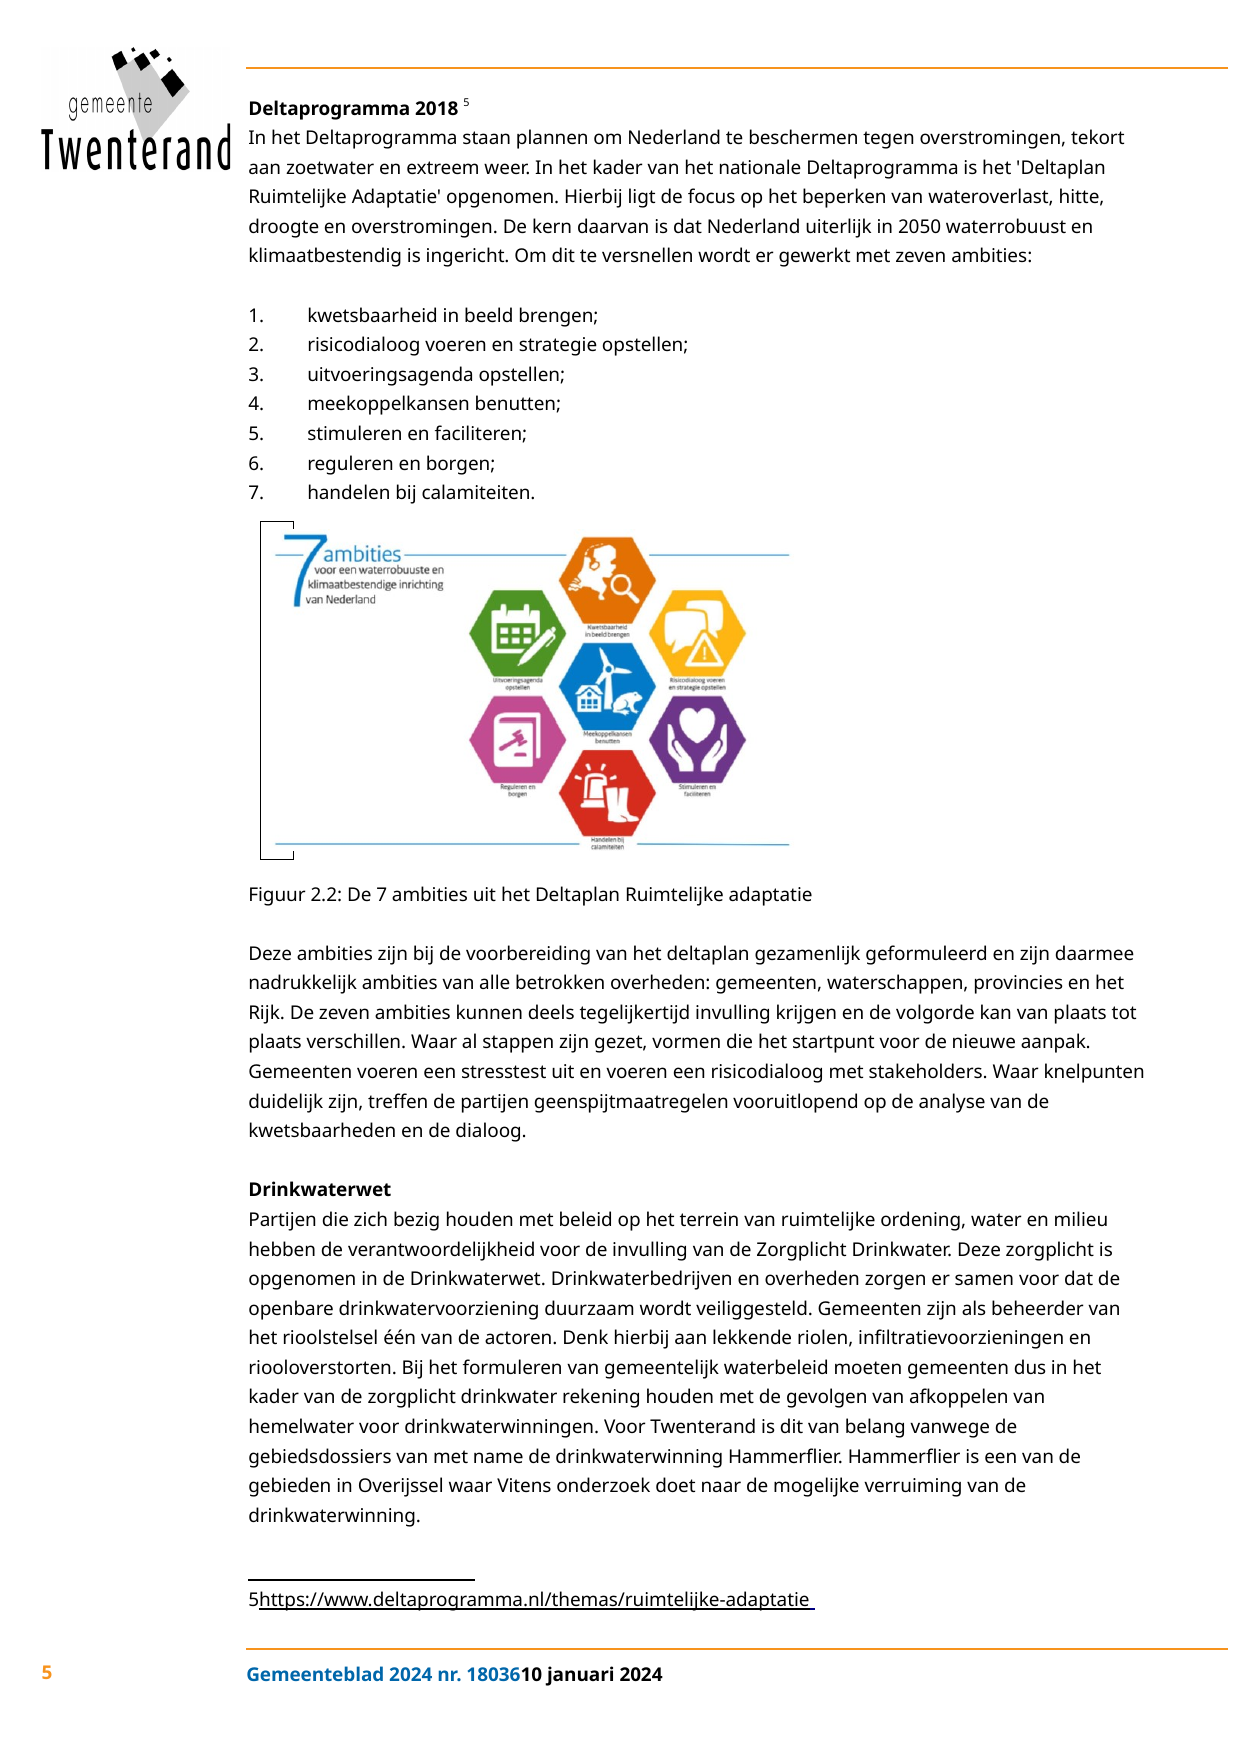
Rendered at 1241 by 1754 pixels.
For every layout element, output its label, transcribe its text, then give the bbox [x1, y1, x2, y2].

picture [268, 529, 801, 851]
text Partijen die zich bezig houden met beleid op het terrein van ruimtelijke ordening, water en milieu hebben de verantwoordelijkheid voor de invulling van de Zorgplicht Drinkwater. Deze zorgplicht is opgenomen in de Drinkwaterwet. Drinkwaterbedrijven en overheden zorgen er samen voor dat de openbare drinkwatervoorziening duurzaam wordt veiliggesteld. Gemeenten zijn als beheerder van het rioolstelsel één van de actoren. Denk hierbij aan lekkende riolen, infiltratievoorzieningen en riooloverstorten. Bij het formuleren van gemeentelijk waterbeleid moeten gemeenten dus in het kader van de zorgplicht drinkwater rekening houden met de gevolgen van afkoppelen van hemelwater voor drinkwaterwinningen. Voor Twenterand is dit van belang vanwege de gebiedsdossiers van met name de drinkwaterwinning Hammerflier. Hammerflier is een van de gebieden in Overijssel waar Vitens onderzoek doet naar de mogelijke verruiming van de drinkwaterwinning. [248, 1206, 1152, 1528]
text In het Deltaprogramma staan plannen om Nederland te beschermen tegen overstromingen, tekort aan zoetwater en extreem weer. In het kader van het nationale Deltaprogramma is het 'Deltaplan Ruimtelijke Adaptatie' opgenomen. Hierbij ligt de focus op het beperken van wateroverlast, hitte, droogte en overstromingen. De kern daarvan is dat Nederland uiterlijk in 2050 waterrobuust en klimaatbestendig is ingericht. Om dit te versnellen wordt er gewerkt met zeven ambities: [248, 124, 1152, 268]
list handelen bij calamiteiten. [248, 479, 1152, 505]
text Deltaprogramma 2018 [248, 95, 1152, 121]
text Deze ambities zijn bij de voorbereiding van het deltaplan gezamenlijk geformuleerd en zijn daarmee nadrukkelijk ambities van alle betrokken overheden: gemeenten, waterschappen, provincies en het Rijk. De zeven ambities kunnen deels tegelijkertijd invulling krijgen en de volgorde kan van plaats tot plaats verschillen. Waar al stappen zijn gezet, vormen die het startpunt voor de nieuwe aanpak. Gemeenten voeren een stresstest uit en voeren een risicodialoog met stakeholders. Waar knelpunten duidelijk zijn, treffen de partijen geenspijtmaatregelen vooruitlopend op de analyse van de kwetsbaarheden en de dialoog. [248, 940, 1152, 1143]
list kwetsbaarheid in beeld brengen; [248, 302, 1152, 328]
text Figuur 2.2: De 7 ambities uit het Deltaplan Ruimtelijke adaptatie [248, 881, 1152, 906]
text Drinkwaterwet [248, 1177, 1152, 1202]
list reguleren en borgen; [248, 450, 1152, 476]
list uitvoeringsagenda opstellen; [248, 361, 1152, 387]
text https://www.deltaprogramma.nl/themas/ruimtelijke-adaptatie [248, 1586, 1152, 1612]
list meekoppelkansen benutten; [248, 391, 1152, 416]
list risicodialoog voeren en strategie opstellen; [248, 331, 1152, 357]
list stimuleren en faciliteren; [248, 420, 1152, 446]
picture [41, 47, 231, 172]
